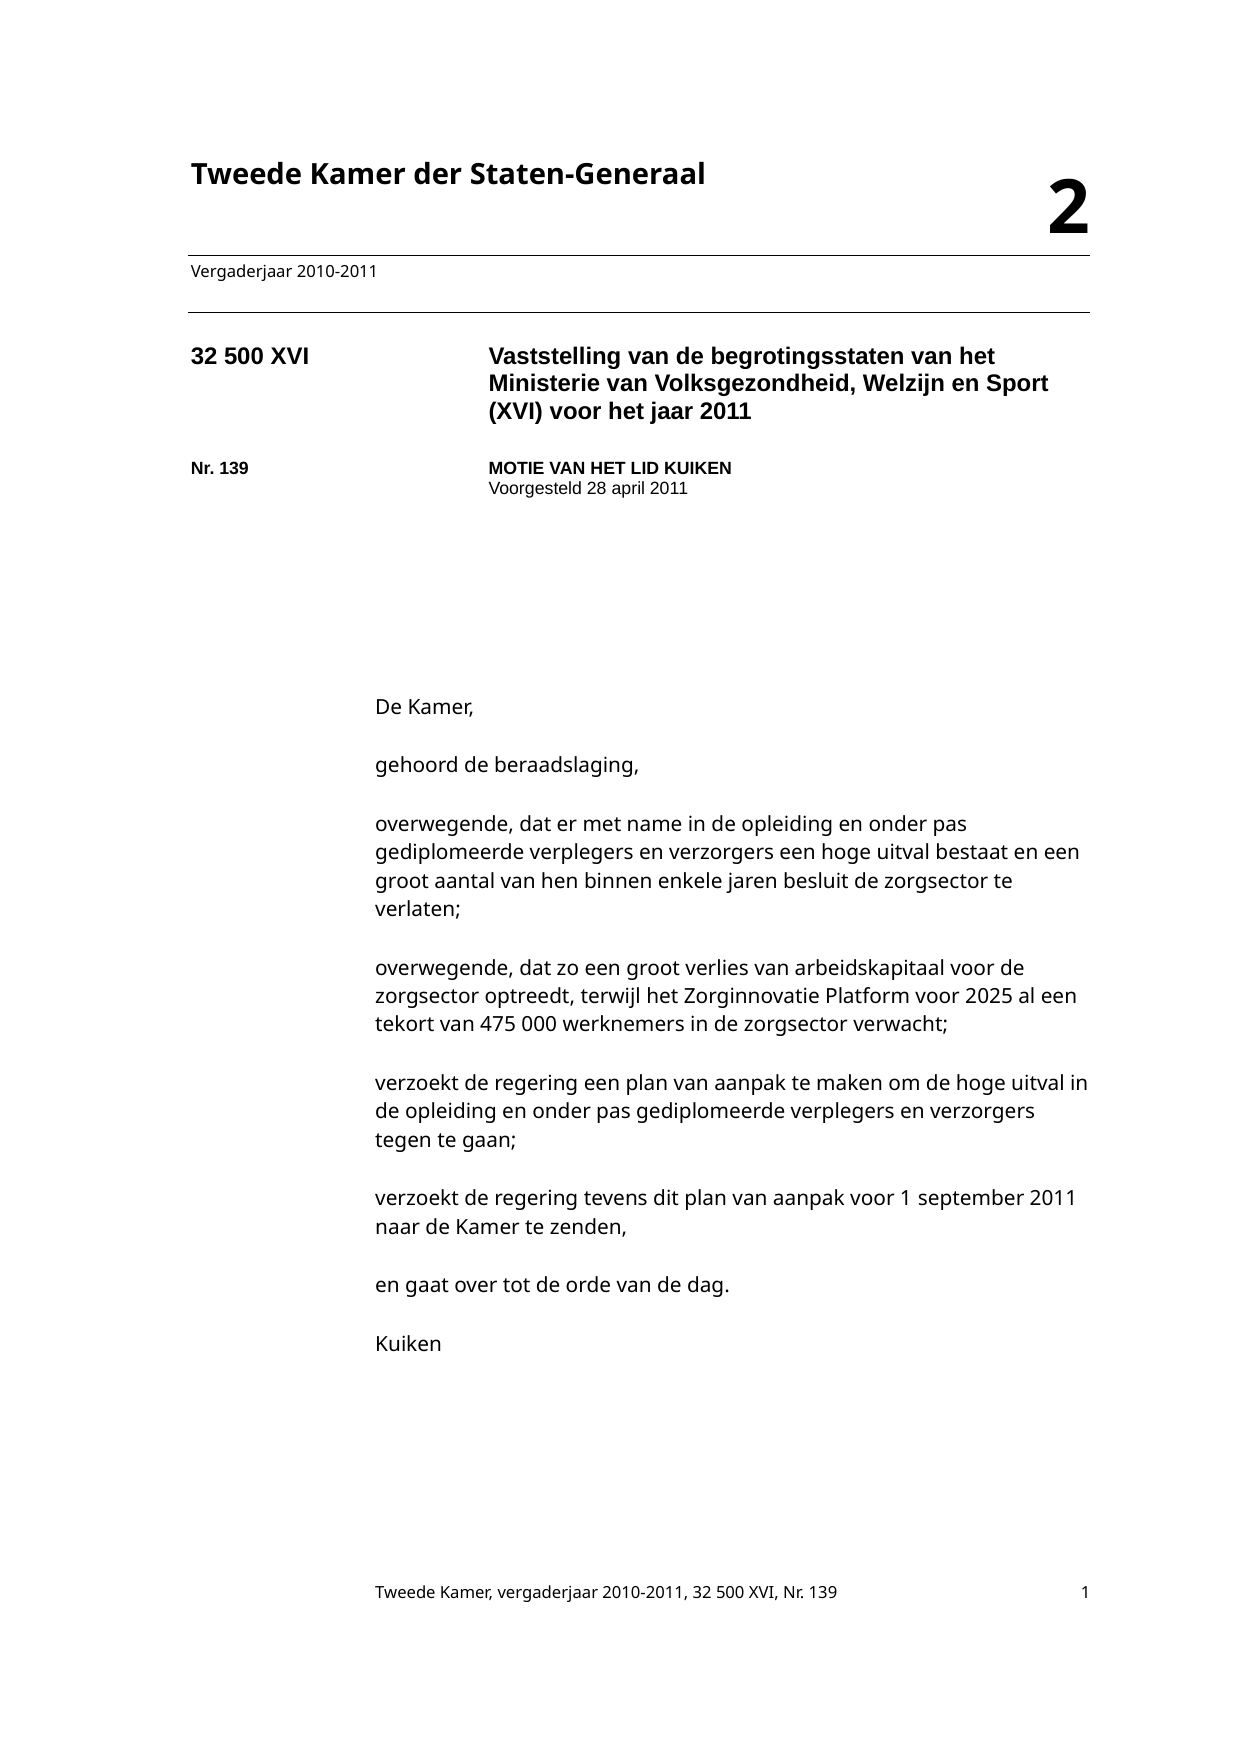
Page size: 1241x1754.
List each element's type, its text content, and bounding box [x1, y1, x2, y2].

table_cell [485, 256, 1090, 312]
table_cell MOTIE VAN HET LID KUIKEN Voorgesteld 28 april 2011 [485, 455, 1090, 573]
table_cell 32 500 XVI [188, 339, 485, 454]
table_cell Vergaderjaar 2010-2011 [188, 256, 485, 312]
table_cell Nr. 139 [188, 455, 485, 573]
text verzoekt de regering een plan van aanpak te maken om de hoge uitval in de opleiding en onder pas gediplomeerde verplegers en verzorgers tegen te gaan; [375, 1068, 1090, 1153]
table_cell Vaststelling van de begrotingsstaten van het Ministerie van Volksgezondheid, Welzijn en Sport (XVI) voor het jaar 2011 [485, 339, 1090, 454]
text overwegende, dat er met name in de opleiding en onder pas gediplomeerde verplegers en verzorgers een hoge uitval bestaat en een groot aantal van hen binnen enkele jaren besluit de zorgsector te verlaten; [375, 809, 1090, 923]
text gehoord de beraadslaging, [375, 751, 1090, 779]
table_header 2 [910, 150, 1090, 255]
text Kuiken [375, 1329, 1090, 1357]
table_header Tweede Kamer der Staten-Generaal [188, 150, 909, 255]
text overwegende, dat zo een groot verlies van arbeidskapitaal voor de zorgsector optreedt, terwijl het Zorginnovatie Platform voor 2025 al een tekort van 475 000 werknemers in de zorgsector verwacht; [375, 953, 1090, 1038]
text De Kamer, [375, 692, 1090, 721]
table_cell [485, 313, 1090, 339]
text verzoekt de regering tevens dit plan van aanpak voor 1 september 2011 naar de Kamer te zenden, [375, 1183, 1090, 1240]
table_cell [188, 313, 485, 339]
text en gaat over tot de orde van de dag. [375, 1270, 1090, 1299]
